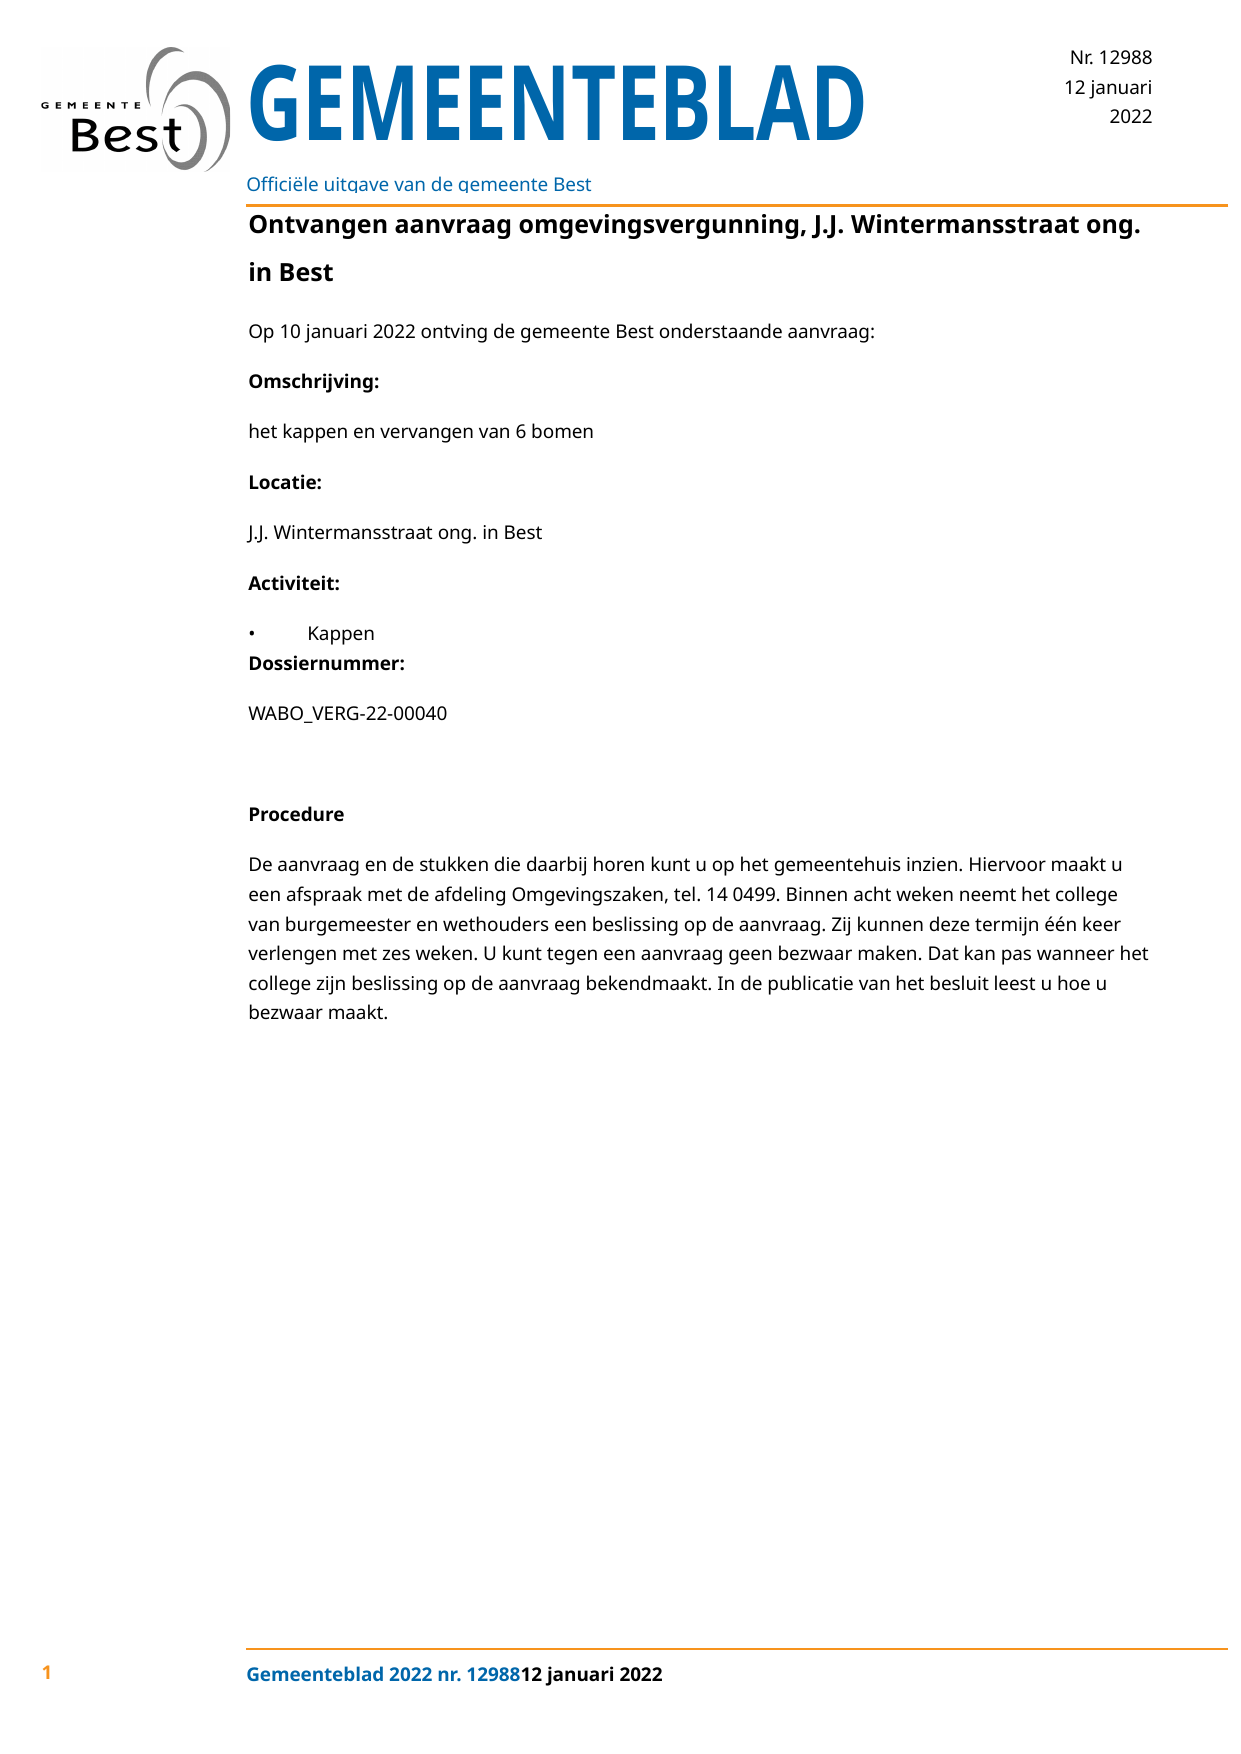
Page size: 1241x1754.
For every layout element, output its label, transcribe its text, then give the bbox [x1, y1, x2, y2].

text Activiteit: [248, 570, 1152, 596]
text J.J. Wintermansstraat ong. in Best [248, 519, 1152, 545]
list Kappen [248, 620, 1152, 646]
text De aanvraag en de stukken die daarbij horen kunt u op het gemeentehuis inzien. Hiervoor maakt u een afspraak met de afdeling Omgevingszaken, tel. 14 0499. Binnen acht weken neemt het college van burgemeester en wethouders een beslissing op de aanvraag. Zij kunnen deze termijn één keer verlengen met zes weken. U kunt tegen een aanvraag geen bezwaar maken. Dat kan pas wanneer het college zijn beslissing op de aanvraag bekendmaakt. In de publicatie van het besluit leest u hoe u bezwaar maakt. [248, 852, 1152, 1025]
text Locatie: [248, 469, 1152, 495]
text het kappen en vervangen van 6 bomen [248, 419, 1152, 444]
picture [41, 47, 231, 172]
text Dossiernummer: [248, 650, 1152, 676]
text WABO_VERG-22-00040 [248, 700, 1152, 726]
text Ontvangen aanvraag omgevingsvergunning, J.J. Wintermansstraat ong. in Best [248, 207, 1152, 288]
text Op 10 januari 2022 ontving de gemeente Best onderstaande aanvraag: [248, 318, 1152, 344]
text Procedure [248, 801, 1152, 827]
text Omschrijving: [248, 368, 1152, 394]
